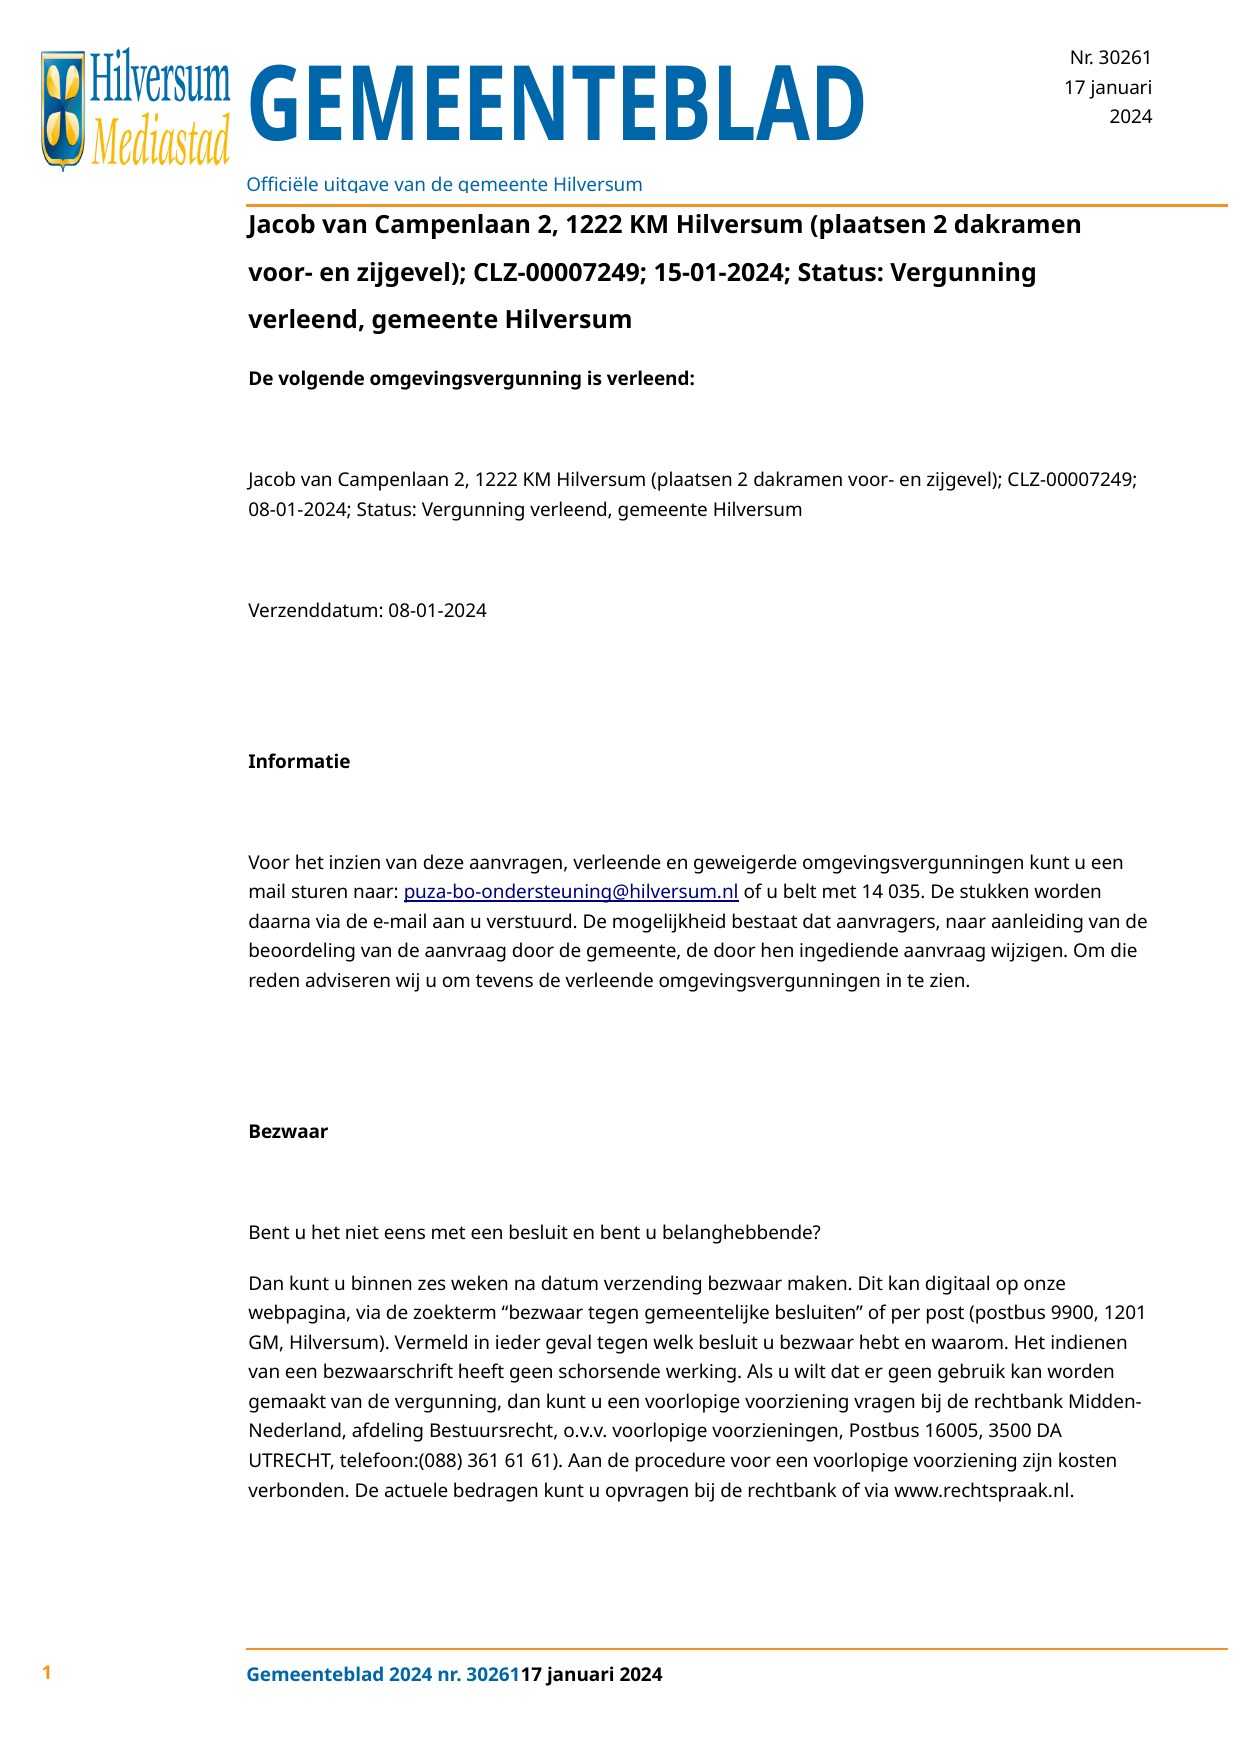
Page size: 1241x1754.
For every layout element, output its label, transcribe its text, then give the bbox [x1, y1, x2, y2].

text Dan kunt u binnen zes weken na datum verzending bezwaar maken. Dit kan digitaal op onze webpagina, via de zoekterm “bezwaar tegen gemeentelijke besluiten” of per post (postbus 9900, 1201 GM, Hilversum). Vermeld in ieder geval tegen welk besluit u bezwaar hebt en waarom. Het indienen van een bezwaarschrift heeft geen schorsende werking. Als u wilt dat er geen gebruik kan worden gemaakt van de vergunning, dan kunt u een voorlopige voorziening vragen bij de rechtbank Midden-Nederland, afdeling Bestuursrecht, o.v.v. voorlopige voorzieningen, Postbus 16005, 3500 DA UTRECHT, telefoon:(088) 361 61 61). Aan de procedure voor een voorlopige voorziening zijn kosten verbonden. De actuele bedragen kunt u opvragen bij de rechtbank of via www.rechtspraak.nl. [248, 1270, 1152, 1502]
picture [41, 47, 231, 172]
text Bezwaar [248, 1118, 1152, 1144]
text De volgende omgevingsvergunning is verleend: [248, 366, 1152, 391]
text Bent u het niet eens met een besluit en bent u belanghebbende? [248, 1219, 1152, 1245]
text Voor het inzien van deze aanvragen, verleende en geweigerde omgevingsvergunningen kunt u een mail sturen naar: puza-bo-ondersteuning@hilversum.nl of u belt met 14 035. De stukken worden daarna via de e-mail aan u verstuurd. De mogelijkheid bestaat dat aanvragers, naar aanleiding van de beoordeling van de aanvraag door de gemeente, de door hen ingediende aanvraag wijzigen. Om die reden adviseren wij u om tevens de verleende omgevingsvergunningen in te zien. [248, 849, 1152, 993]
text Jacob van Campenlaan 2, 1222 KM Hilversum (plaatsen 2 dakramen voor- en zijgevel); CLZ-00007249; 08-01-2024; Status: Vergunning verleend, gemeente Hilversum [248, 466, 1152, 522]
text Verzenddatum: 08-01-2024 [248, 597, 1152, 622]
text Jacob van Campenlaan 2, 1222 KM Hilversum (plaatsen 2 dakramen voor- en zijgevel); CLZ-00007249; 15-01-2024; Status: Vergunning verleend, gemeente Hilversum [248, 207, 1152, 336]
text Informatie [248, 748, 1152, 774]
